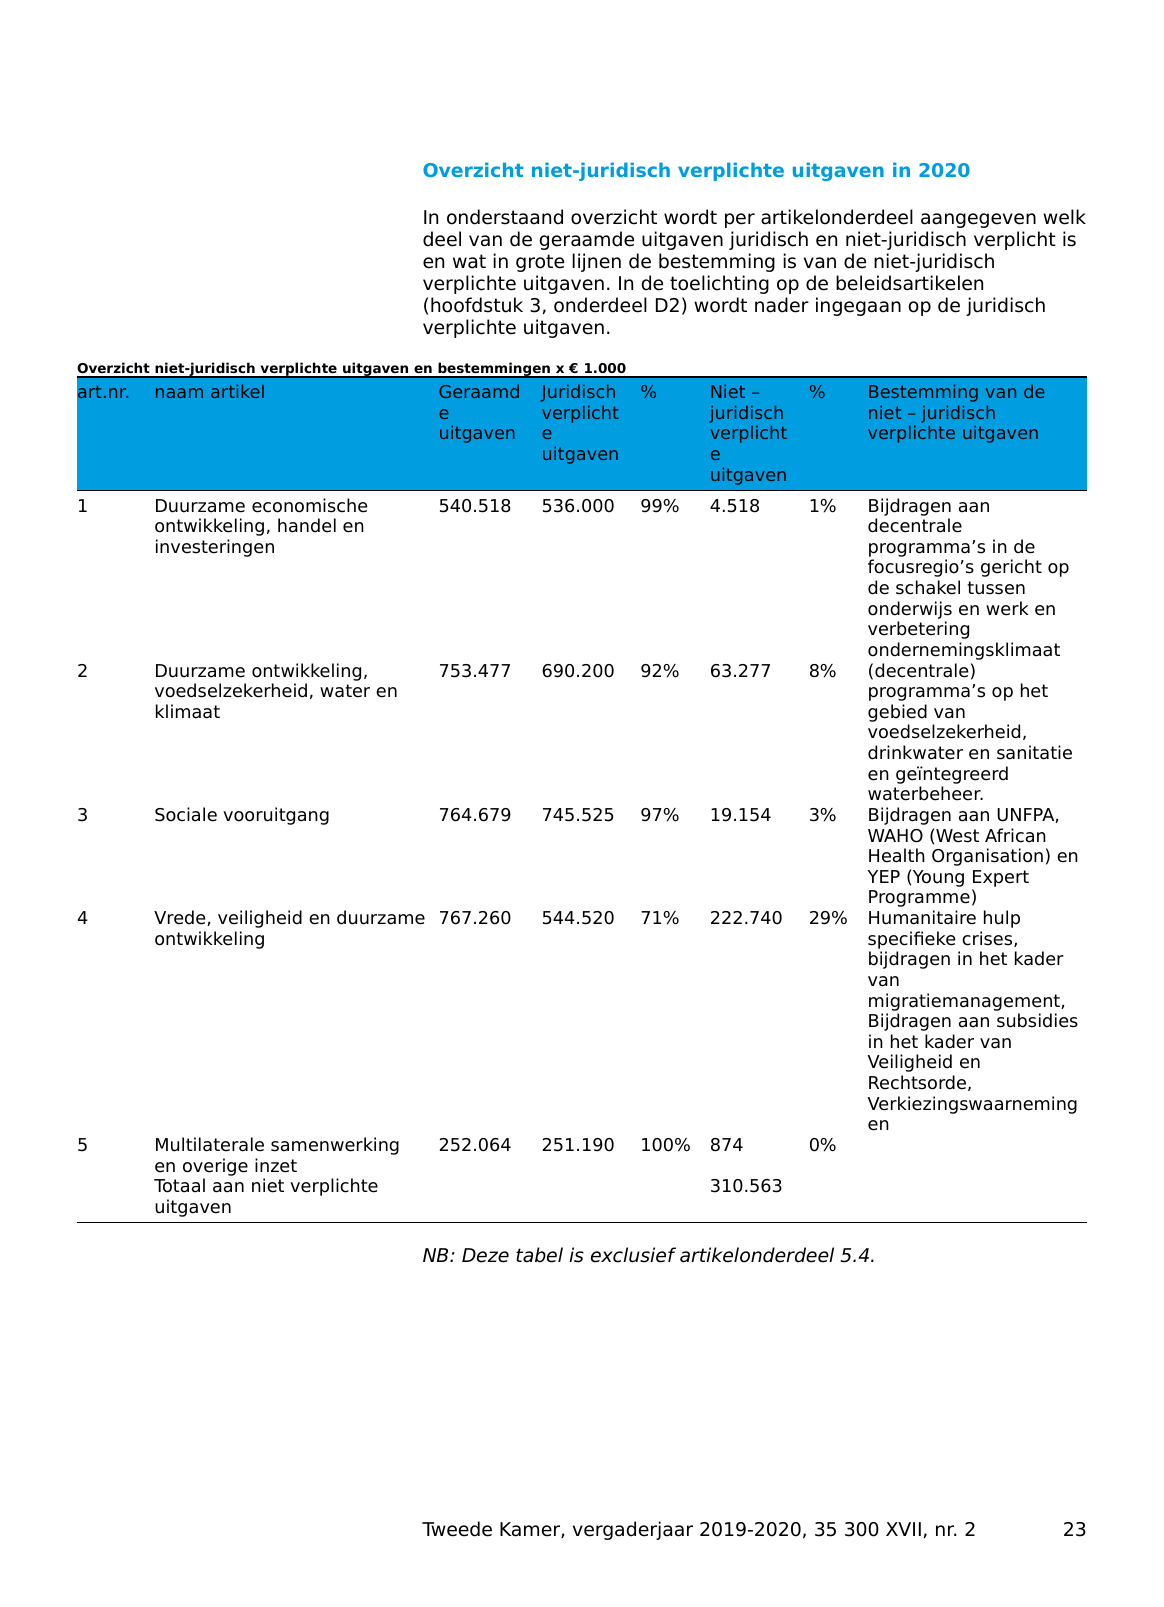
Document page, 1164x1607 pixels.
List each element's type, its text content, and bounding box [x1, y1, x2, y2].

table_cell 99% [634, 491, 704, 661]
table_cell 8% [803, 661, 861, 805]
table_cell 764.679 [432, 805, 535, 908]
table_header Overzicht niet-juridisch verplichte uitgaven en bestemmingen x € 1.000 [77, 361, 1087, 376]
table_cell Geraamde uitgaven [432, 378, 535, 490]
table_cell [535, 1176, 634, 1222]
table_cell 71% [634, 908, 704, 1135]
table_cell [432, 1176, 535, 1222]
table_cell Duurzame economische ontwikkeling, handel en investeringen [148, 491, 432, 661]
table_cell 753.477 [432, 661, 535, 805]
table_cell naam artikel [148, 378, 432, 490]
table_cell 4 [77, 908, 148, 1135]
table_cell 2 [77, 661, 148, 805]
table_cell art.nr. [77, 378, 148, 490]
table_cell [861, 1135, 1087, 1176]
table_cell 251.190 [535, 1135, 634, 1176]
table_cell Sociale vooruitgang [148, 805, 432, 908]
text In onderstaand overzicht wordt per artikelonderdeel aangegeven welk deel van de geraamde uitgaven juridisch en niet-juridisch verplicht is en wat in grote lijnen de bestemming is van de niet-juridisch verplichte uitgaven. In de toelichting op de beleidsartikelen (hoofdstuk 3, onderdeel D2) wordt nader ingegaan op de juridisch verplichte uitgaven. [422, 207, 1087, 339]
table_cell 745.525 [535, 805, 634, 908]
table_cell Bijdragen aan UNFPA, WAHO (West African Health Organisation) en YEP (Young Expert Programme) [861, 805, 1087, 908]
table_cell 97% [634, 805, 704, 908]
table_cell 767.260 [432, 908, 535, 1135]
table_cell 310.563 [704, 1176, 802, 1222]
table_cell 544.520 [535, 908, 634, 1135]
table_cell % [634, 378, 704, 490]
table_cell % [803, 378, 861, 490]
table_cell 19.154 [704, 805, 802, 908]
table_cell Humanitaire hulp specifieke crises, bijdragen in het kader van migratiemanagement, Bijdragen aan subsidies in het kader van Veiligheid en Rechtsorde, Verkiezingswaarnemingen [861, 908, 1087, 1135]
table_cell 92% [634, 661, 704, 805]
table_cell 540.518 [432, 491, 535, 661]
table_cell 5 [77, 1135, 148, 1176]
table_cell [861, 1176, 1087, 1222]
table_cell Bijdragen aan decentrale programma’s in de focusregio’s gericht op de schakel tussen onderwijs en werk en verbetering ondernemingsklimaat [861, 491, 1087, 661]
table_cell 1 [77, 491, 148, 661]
table_cell Totaal aan niet verplichte uitgaven [148, 1176, 432, 1222]
table_cell [77, 1176, 148, 1222]
table_cell Duurzame ontwikkeling, voedselzekerheid, water en klimaat [148, 661, 432, 805]
table_cell Juridisch verplichte uitgaven [535, 378, 634, 490]
table_cell 874 [704, 1135, 802, 1176]
table_cell 3% [803, 805, 861, 908]
table_cell Vrede, veiligheid en duurzame ontwikkeling [148, 908, 432, 1135]
table_cell 536.000 [535, 491, 634, 661]
table_cell Multilaterale samenwerking en overige inzet [148, 1135, 432, 1176]
table_cell 63.277 [704, 661, 802, 805]
table_cell [803, 1176, 861, 1222]
table_cell 0% [803, 1135, 861, 1176]
text NB: Deze tabel is exclusief artikelonderdeel 5.4. [422, 1245, 1087, 1267]
table_cell [634, 1176, 704, 1222]
table_cell 690.200 [535, 661, 634, 805]
table_cell (decentrale) programma’s op het gebied van voedselzekerheid, drinkwater en sanitatie en geïntegreerd waterbeheer. [861, 661, 1087, 805]
table_cell 4.518 [704, 491, 802, 661]
table_cell 100% [634, 1135, 704, 1176]
table_cell 1% [803, 491, 861, 661]
table_cell 3 [77, 805, 148, 908]
table_cell 29% [803, 908, 861, 1135]
table_cell 252.064 [432, 1135, 535, 1176]
subtitle Overzicht niet-juridisch verplichte uitgaven in 2020 [422, 160, 1087, 182]
table_cell Niet – juridisch verplichte uitgaven [704, 378, 802, 490]
table_cell Bestemming van de niet – juridisch verplichte uitgaven [861, 378, 1087, 490]
table_cell 222.740 [704, 908, 802, 1135]
